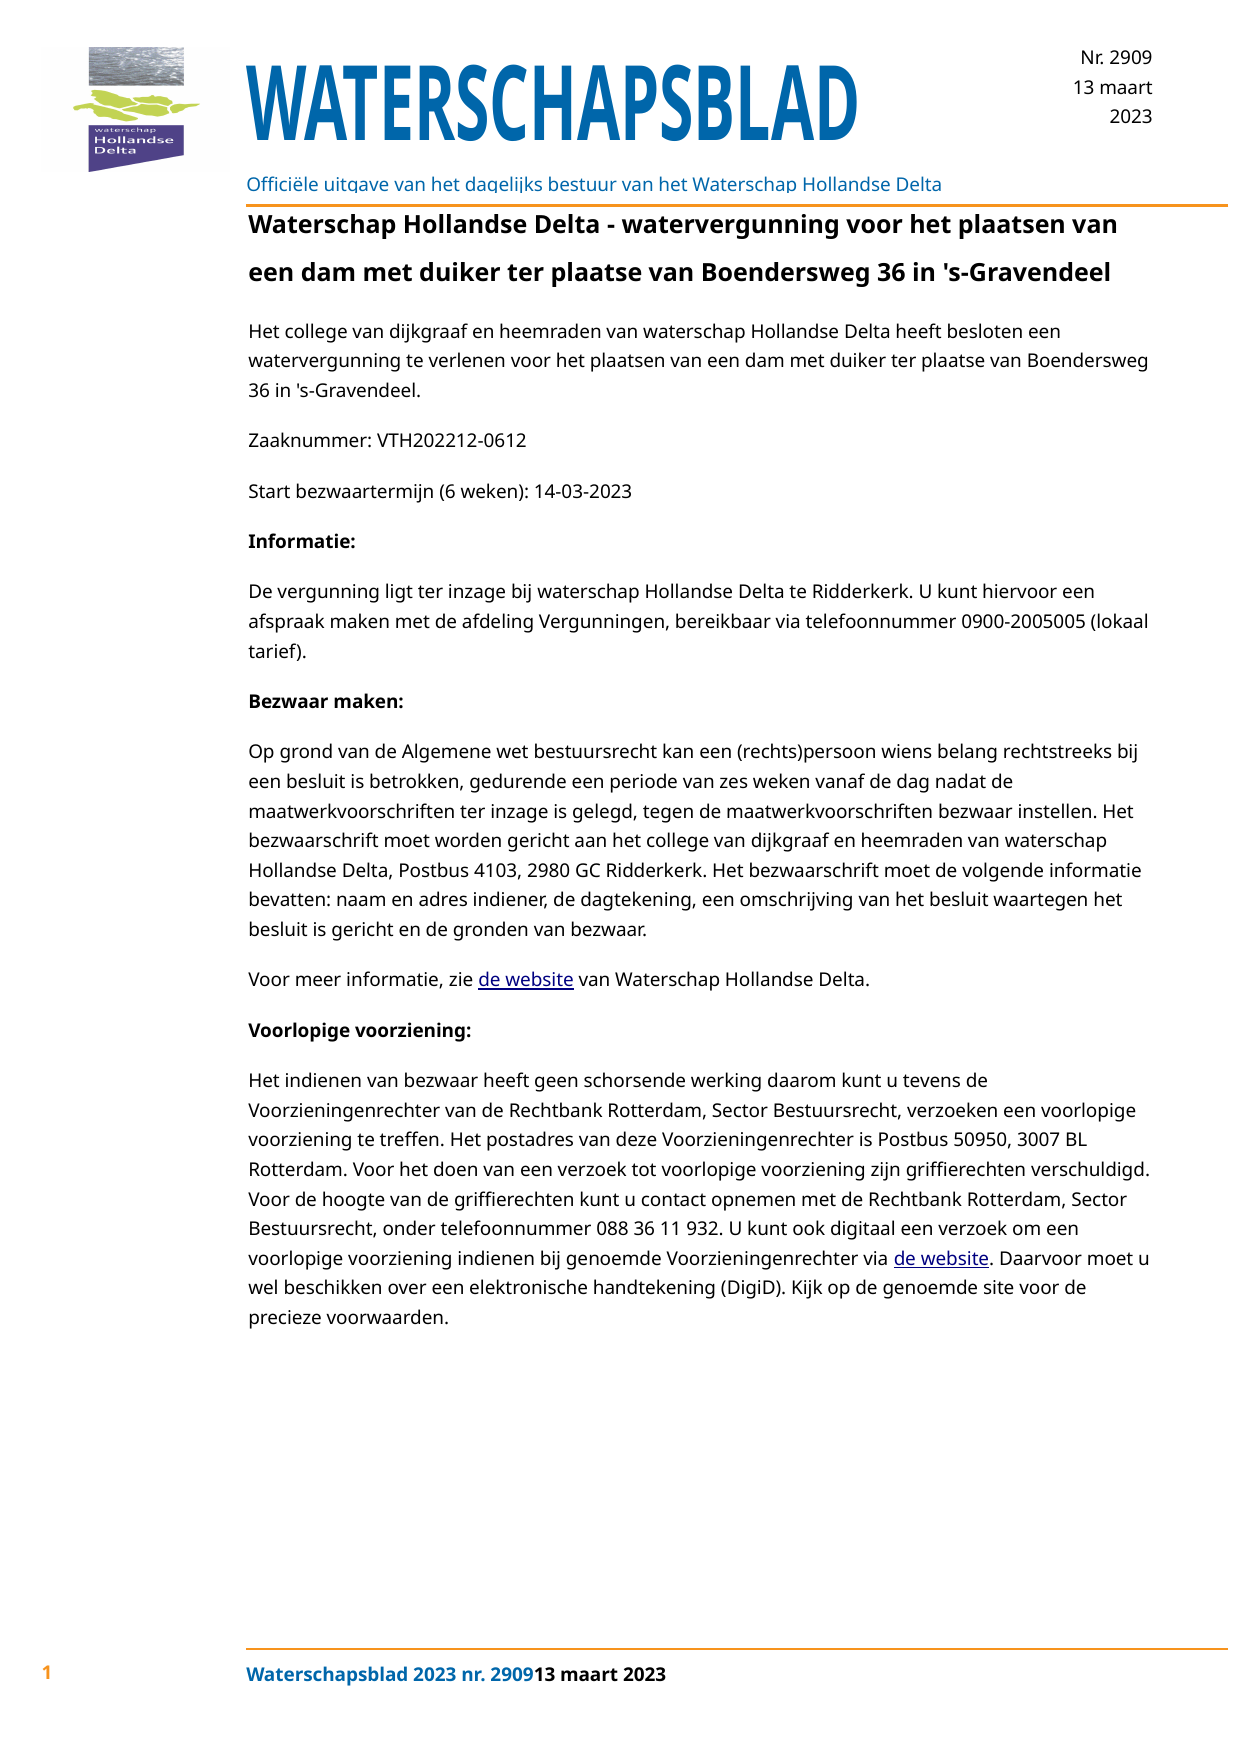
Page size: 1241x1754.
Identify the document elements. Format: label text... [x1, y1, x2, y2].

text Het college van dijkgraaf en heemraden van waterschap Hollandse Delta heeft besloten een watervergunning te verlenen voor het plaatsen van een dam met duiker ter plaatse van Boendersweg 36 in 's-Gravendeel. [248, 318, 1152, 403]
text Op grond van de Algemene wet bestuursrecht kan een (rechts)persoon wiens belang rechtstreeks bij een besluit is betrokken, gedurende een periode van zes weken vanaf de dag nadat de maatwerkvoorschriften ter inzage is gelegd, tegen de maatwerkvoorschriften bezwaar instellen. Het bezwaarschrift moet worden gericht aan het college van dijkgraaf en heemraden van waterschap Hollandse Delta, Postbus 4103, 2980 GC Ridderkerk. Het bezwaarschrift moet de volgende informatie bevatten: naam en adres indiener, de dagtekening, een omschrijving van het besluit waartegen het besluit is gericht en de gronden van bezwaar. [248, 739, 1152, 942]
text Bezwaar maken: [248, 688, 1152, 714]
text Informatie: [248, 528, 1152, 554]
text Waterschap Hollandse Delta - watervergunning voor het plaatsen van een dam met duiker ter plaatse van Boendersweg 36 in 's-Gravendeel [248, 207, 1152, 288]
text Start bezwaartermijn (6 weken): 14-03-2023 [248, 478, 1152, 504]
text De vergunning ligt ter inzage bij waterschap Hollandse Delta te Ridderkerk. U kunt hiervoor een afspraak maken met de afdeling Vergunningen, bereikbaar via telefoonnummer 0900-2005005 (lokaal tarief). [248, 579, 1152, 664]
picture [41, 47, 231, 172]
text Voor meer informatie, zie de website van Waterschap Hollandse Delta. [248, 967, 1152, 992]
text Het indienen van bezwaar heeft geen schorsende werking daarom kunt u tevens de Voorzieningenrechter van de Rechtbank Rotterdam, Sector Bestuursrecht, verzoeken een voorlopige voorziening te treffen. Het postadres van deze Voorzieningenrechter is Postbus 50950, 3007 BL Rotterdam. Voor het doen van een verzoek tot voorlopige voorziening zijn griffierechten verschuldigd. Voor de hoogte van de griffierechten kunt u contact opnemen met de Rechtbank Rotterdam, Sector Bestuursrecht, onder telefoonnummer 088 36 11 932. U kunt ook digitaal een verzoek om een voorlopige voorziening indienen bij genoemde Voorzieningenrechter via de website. Daarvoor moet u wel beschikken over een elektronische handtekening (DigiD). Kijk op de genoemde site voor de precieze voorwaarden. [248, 1067, 1152, 1330]
text Voorlopige voorziening: [248, 1017, 1152, 1043]
text Zaaknummer: VTH202212-0612 [248, 427, 1152, 453]
